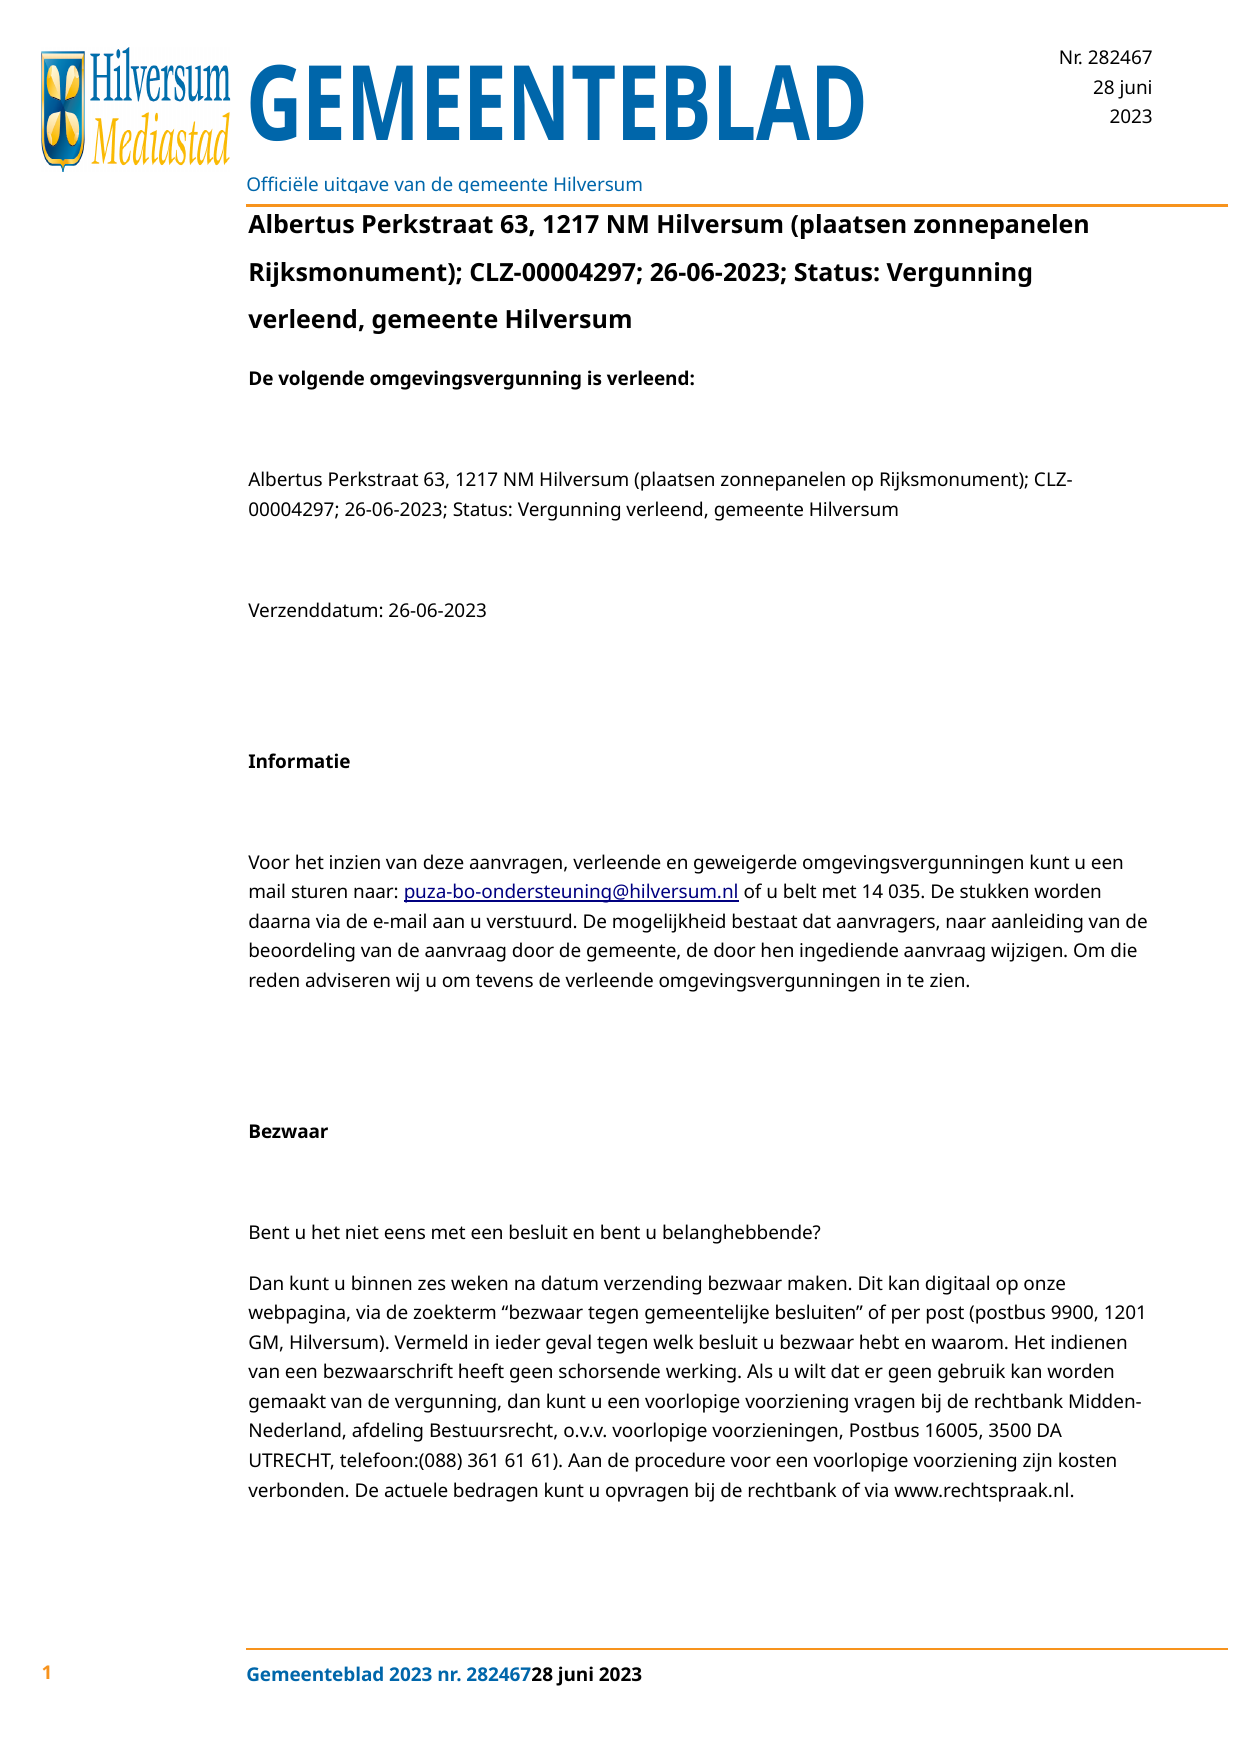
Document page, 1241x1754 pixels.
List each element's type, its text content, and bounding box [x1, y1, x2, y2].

text Dan kunt u binnen zes weken na datum verzending bezwaar maken. Dit kan digitaal op onze webpagina, via de zoekterm “bezwaar tegen gemeentelijke besluiten” of per post (postbus 9900, 1201 GM, Hilversum). Vermeld in ieder geval tegen welk besluit u bezwaar hebt en waarom. Het indienen van een bezwaarschrift heeft geen schorsende werking. Als u wilt dat er geen gebruik kan worden gemaakt van de vergunning, dan kunt u een voorlopige voorziening vragen bij de rechtbank Midden-Nederland, afdeling Bestuursrecht, o.v.v. voorlopige voorzieningen, Postbus 16005, 3500 DA UTRECHT, telefoon:(088) 361 61 61). Aan de procedure voor een voorlopige voorziening zijn kosten verbonden. De actuele bedragen kunt u opvragen bij de rechtbank of via www.rechtspraak.nl. [248, 1270, 1152, 1502]
text De volgende omgevingsvergunning is verleend: [248, 366, 1152, 391]
text Albertus Perkstraat 63, 1217 NM Hilversum (plaatsen zonnepanelen Rijksmonument); CLZ-00004297; 26-06-2023; Status: Vergunning verleend, gemeente Hilversum [248, 207, 1152, 336]
text Voor het inzien van deze aanvragen, verleende en geweigerde omgevingsvergunningen kunt u een mail sturen naar: puza-bo-ondersteuning@hilversum.nl of u belt met 14 035. De stukken worden daarna via de e-mail aan u verstuurd. De mogelijkheid bestaat dat aanvragers, naar aanleiding van de beoordeling van de aanvraag door de gemeente, de door hen ingediende aanvraag wijzigen. Om die reden adviseren wij u om tevens de verleende omgevingsvergunningen in te zien. [248, 849, 1152, 993]
text Bent u het niet eens met een besluit en bent u belanghebbende? [248, 1219, 1152, 1245]
text Bezwaar [248, 1118, 1152, 1144]
text Albertus Perkstraat 63, 1217 NM Hilversum (plaatsen zonnepanelen op Rijksmonument); CLZ-00004297; 26-06-2023; Status: Vergunning verleend, gemeente Hilversum [248, 466, 1152, 522]
text Informatie [248, 748, 1152, 774]
text Verzenddatum: 26-06-2023 [248, 597, 1152, 622]
picture [41, 47, 231, 172]
